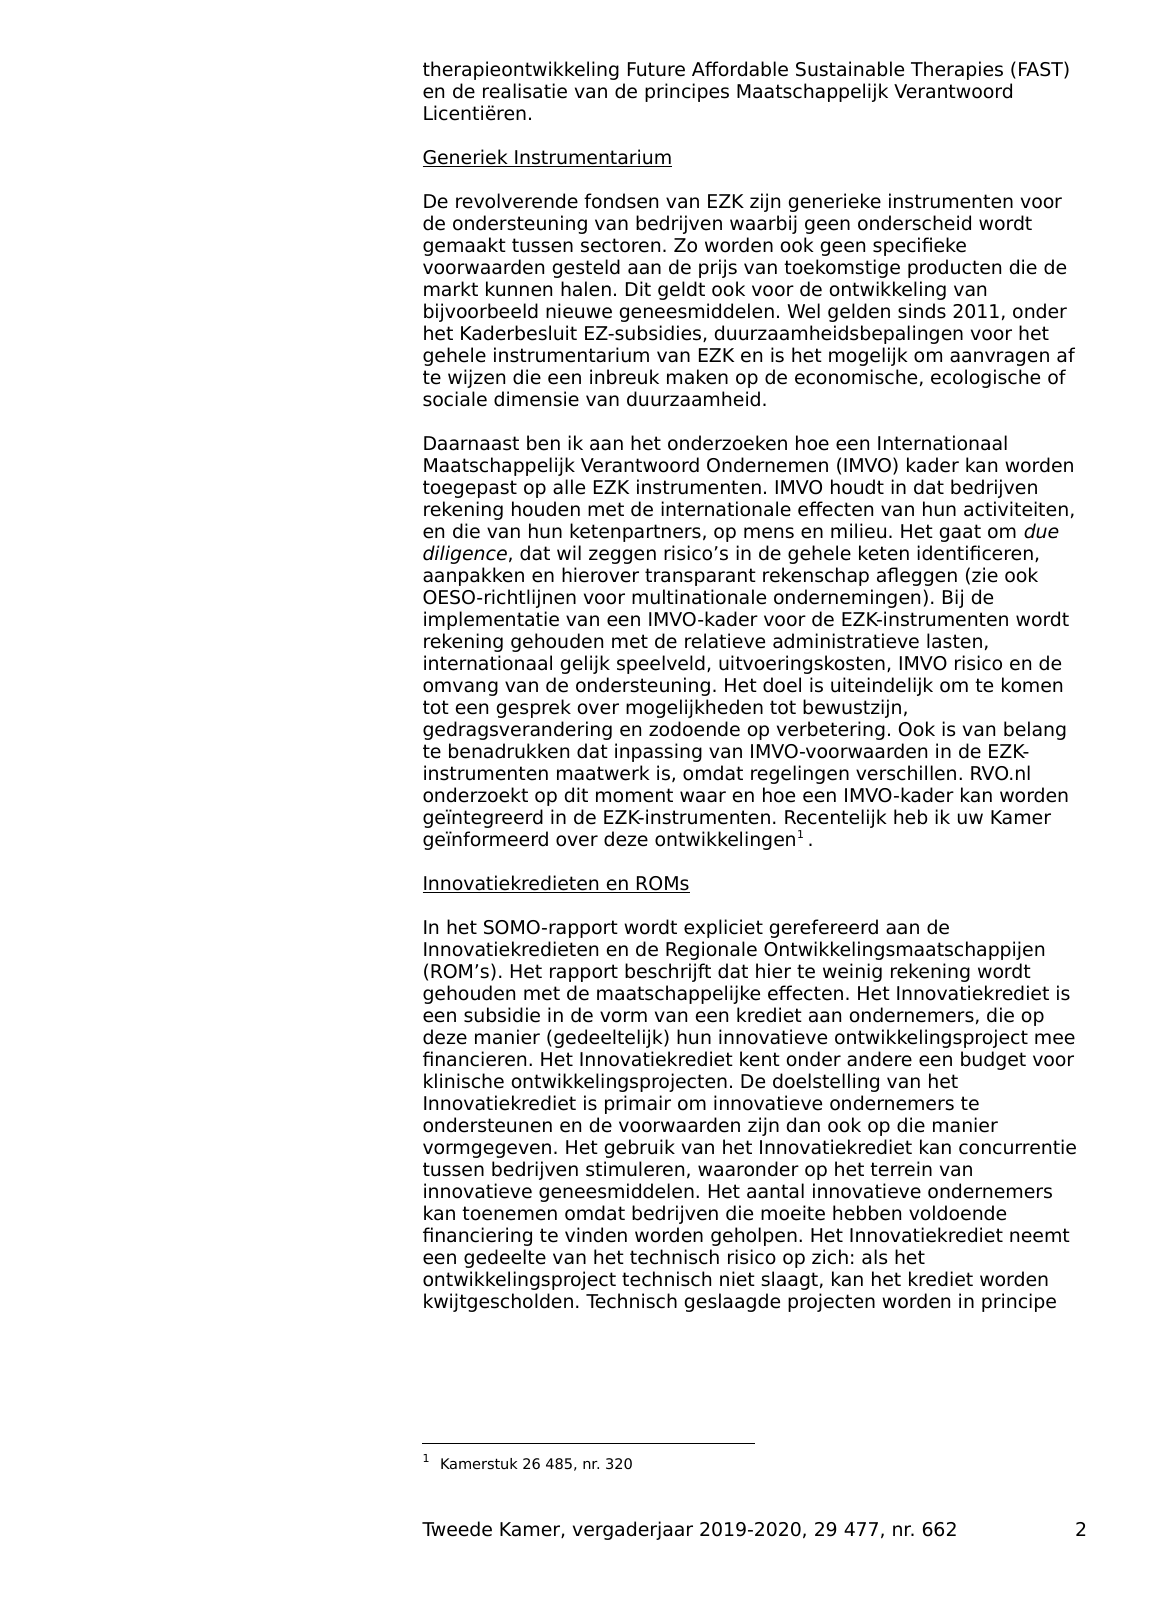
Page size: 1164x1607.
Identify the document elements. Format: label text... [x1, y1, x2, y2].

text therapieontwikkeling Future Affordable Sustainable Therapies (FAST) en de realisatie van de principes Maatschappelijk Verantwoord Licentiëren. [422, 59, 1087, 125]
text In het SOMO-rapport wordt expliciet gerefereerd aan de Innovatiekredieten en de Regionale Ontwikkelingsmaatschappijen (ROM’s). Het rapport beschrijft dat hier te weinig rekening wordt gehouden met de maatschappelijke effecten. Het Innovatiekrediet is een subsidie in de vorm van een krediet aan ondernemers, die op deze manier (gedeeltelijk) hun innovatieve ontwikkelingsproject mee financieren. Het Innovatiekrediet kent onder andere een budget voor klinische ontwikkelingsprojecten. De doelstelling van het Innovatiekrediet is primair om innovatieve ondernemers te ondersteunen en de voorwaarden zijn dan ook op die manier vormgegeven. Het gebruik van het Innovatiekrediet kan concurrentie tussen bedrijven stimuleren, waaronder op het terrein van innovatieve geneesmiddelen. Het aantal innovatieve ondernemers kan toenemen omdat bedrijven die moeite hebben voldoende financiering te vinden worden geholpen. Het Innovatiekrediet neemt een gedeelte van het technisch risico op zich: als het ontwikkelingsproject technisch niet slaagt, kan het krediet worden kwijtgescholden. Technisch geslaagde projecten worden in principe [422, 917, 1087, 1313]
text Kamerstuk 26 485, nr. 320 [422, 1452, 1087, 1474]
subtitle Generiek Instrumentarium [422, 147, 1087, 169]
text De revolverende fondsen van EZK zijn generieke instrumenten voor de ondersteuning van bedrijven waarbij geen onderscheid wordt gemaakt tussen sectoren. Zo worden ook geen specifieke voorwaarden gesteld aan de prijs van toekomstige producten die de markt kunnen halen. Dit geldt ook voor de ontwikkeling van bijvoorbeeld nieuwe geneesmiddelen. Wel gelden sinds 2011, onder het Kaderbesluit EZ-subsidies, duurzaamheidsbepalingen voor het gehele instrumentarium van EZK en is het mogelijk om aanvragen af te wijzen die een inbreuk maken op de economische, ecologische of sociale dimensie van duurzaamheid. [422, 191, 1087, 411]
text Daarnaast ben ik aan het onderzoeken hoe een Internationaal Maatschappelijk Verantwoord Ondernemen (IMVO) kader kan worden toegepast op alle EZK instrumenten. IMVO houdt in dat bedrijven rekening houden met de internationale effecten van hun activiteiten, en die van hun ketenpartners, op mens en milieu. Het gaat om due diligence, dat wil zeggen risico’s in de gehele keten identificeren, aanpakken en hierover transparant rekenschap afleggen (zie ook OESO-richtlijnen voor multinationale ondernemingen). Bij de implementatie van een IMVO-kader voor de EZK-instrumenten wordt rekening gehouden met de relatieve administratieve lasten, internationaal gelijk speelveld, uitvoeringskosten, IMVO risico en de omvang van de ondersteuning. Het doel is uiteindelijk om te komen tot een gesprek over mogelijkheden tot bewustzijn, gedragsverandering en zodoende op verbetering. Ook is van belang te benadrukken dat inpassing van IMVO-voorwaarden in de EZK-instrumenten maatwerk is, omdat regelingen verschillen. RVO.nl onderzoekt op dit moment waar en hoe een IMVO-kader kan worden geïntegreerd in de EZK-instrumenten. Recentelijk heb ik uw Kamer geïnformeerd over deze ontwikkelingen. [422, 433, 1087, 851]
subtitle Innovatiekredieten en ROMs [422, 873, 1087, 895]
